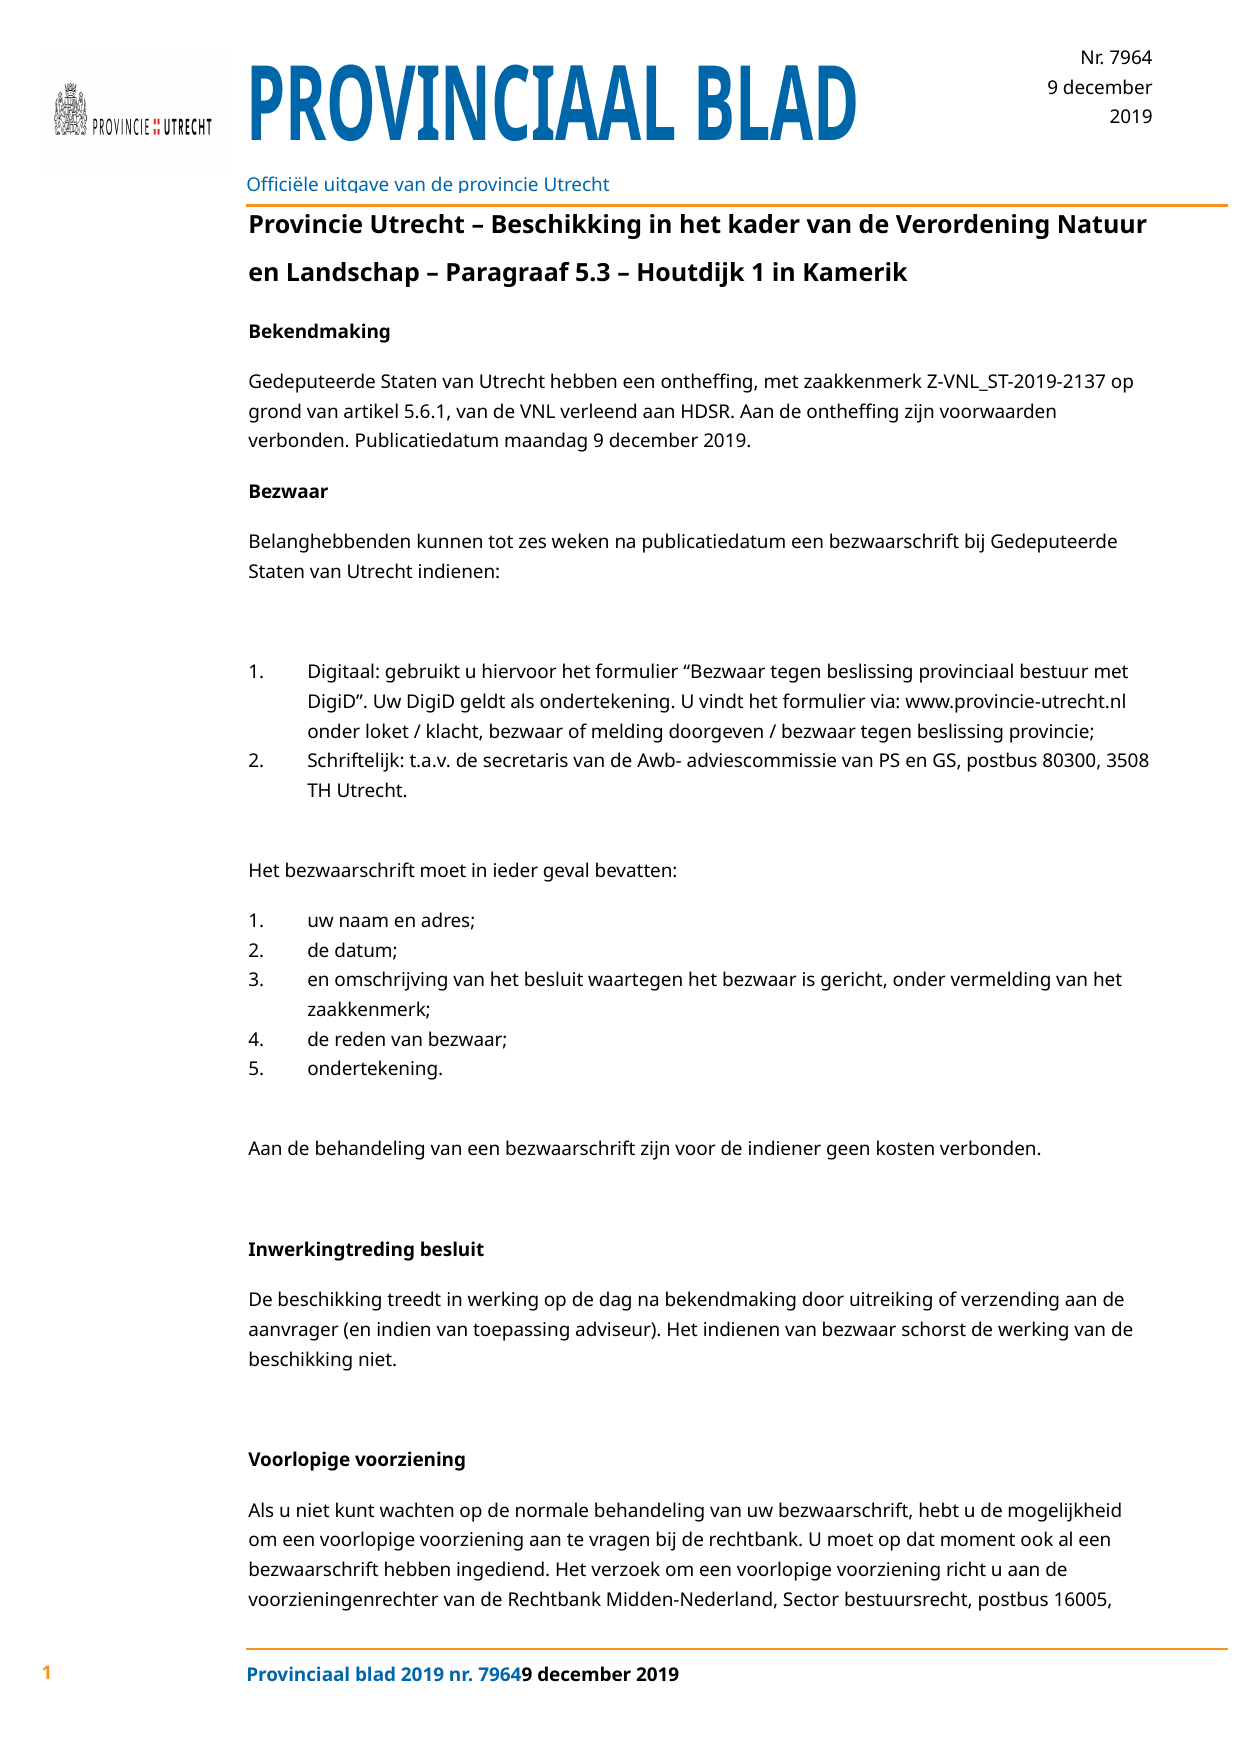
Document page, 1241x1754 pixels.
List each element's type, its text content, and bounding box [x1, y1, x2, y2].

list uw naam en adres; [248, 907, 1152, 933]
list en omschrijving van het besluit waartegen het bezwaar is gericht, onder vermelding van het zaakkenmerk; [248, 967, 1152, 1022]
text Aan de behandeling van een bezwaarschrift zijn voor de indiener geen kosten verbonden. [248, 1135, 1152, 1161]
text De beschikking treedt in werking op de dag na bekendmaking door uitreiking of verzending aan de aanvrager (en indien van toepassing adviseur). Het indienen van bezwaar schorst de werking van de beschikking niet. [248, 1287, 1152, 1372]
text Belanghebbenden kunnen tot zes weken na publicatiedatum een bezwaarschrift bij Gedeputeerde Staten van Utrecht indienen: [248, 528, 1152, 584]
text Bezwaar [248, 478, 1152, 504]
text Inwerkingtreding besluit [248, 1236, 1152, 1262]
text Provincie Utrecht – Beschikking in het kader van de Verordening Natuur en Landschap – Paragraaf 5.3 – Houtdijk 1 in Kamerik [248, 207, 1152, 288]
text Bekendmaking [248, 318, 1152, 344]
list Schriftelijk: t.a.v. de secretaris van de Awb- adviescommissie van PS en GS, postbus 80300, 3508 TH Utrecht. [248, 747, 1152, 803]
text Als u niet kunt wachten op de normale behandeling van uw bezwaarschrift, hebt u de mogelijkheid om een voorlopige voorziening aan te vragen bij de rechtbank. U moet op dat moment ook al een bezwaarschrift hebben ingediend. Het verzoek om een voorlopige voorziening richt u aan de voorzieningenrechter van de Rechtbank Midden-Nederland, Sector bestuursrecht, postbus 16005, [248, 1497, 1152, 1612]
list de reden van bezwaar; [248, 1026, 1152, 1052]
text Voorlopige voorziening [248, 1447, 1152, 1472]
picture [41, 47, 231, 172]
list Digitaal: gebruikt u hiervoor het formulier “Bezwaar tegen beslissing provinciaal bestuur met DigiD”. Uw DigiD geldt als ondertekening. U vindt het formulier via: www.provincie-utrecht.nl onder loket / klacht, bezwaar of melding doorgeven / bezwaar tegen beslissing provincie; [248, 659, 1152, 744]
text Het bezwaarschrift moet in ieder geval bevatten: [248, 857, 1152, 883]
list ondertekening. [248, 1055, 1152, 1081]
text Gedeputeerde Staten van Utrecht hebben een ontheffing, met zaakkenmerk Z-VNL_ST-2019-2137 op grond van artikel 5.6.1, van de VNL verleend aan HDSR. Aan de ontheffing zijn voorwaarden verbonden. Publicatiedatum maandag 9 december 2019. [248, 368, 1152, 453]
list de datum; [248, 937, 1152, 963]
